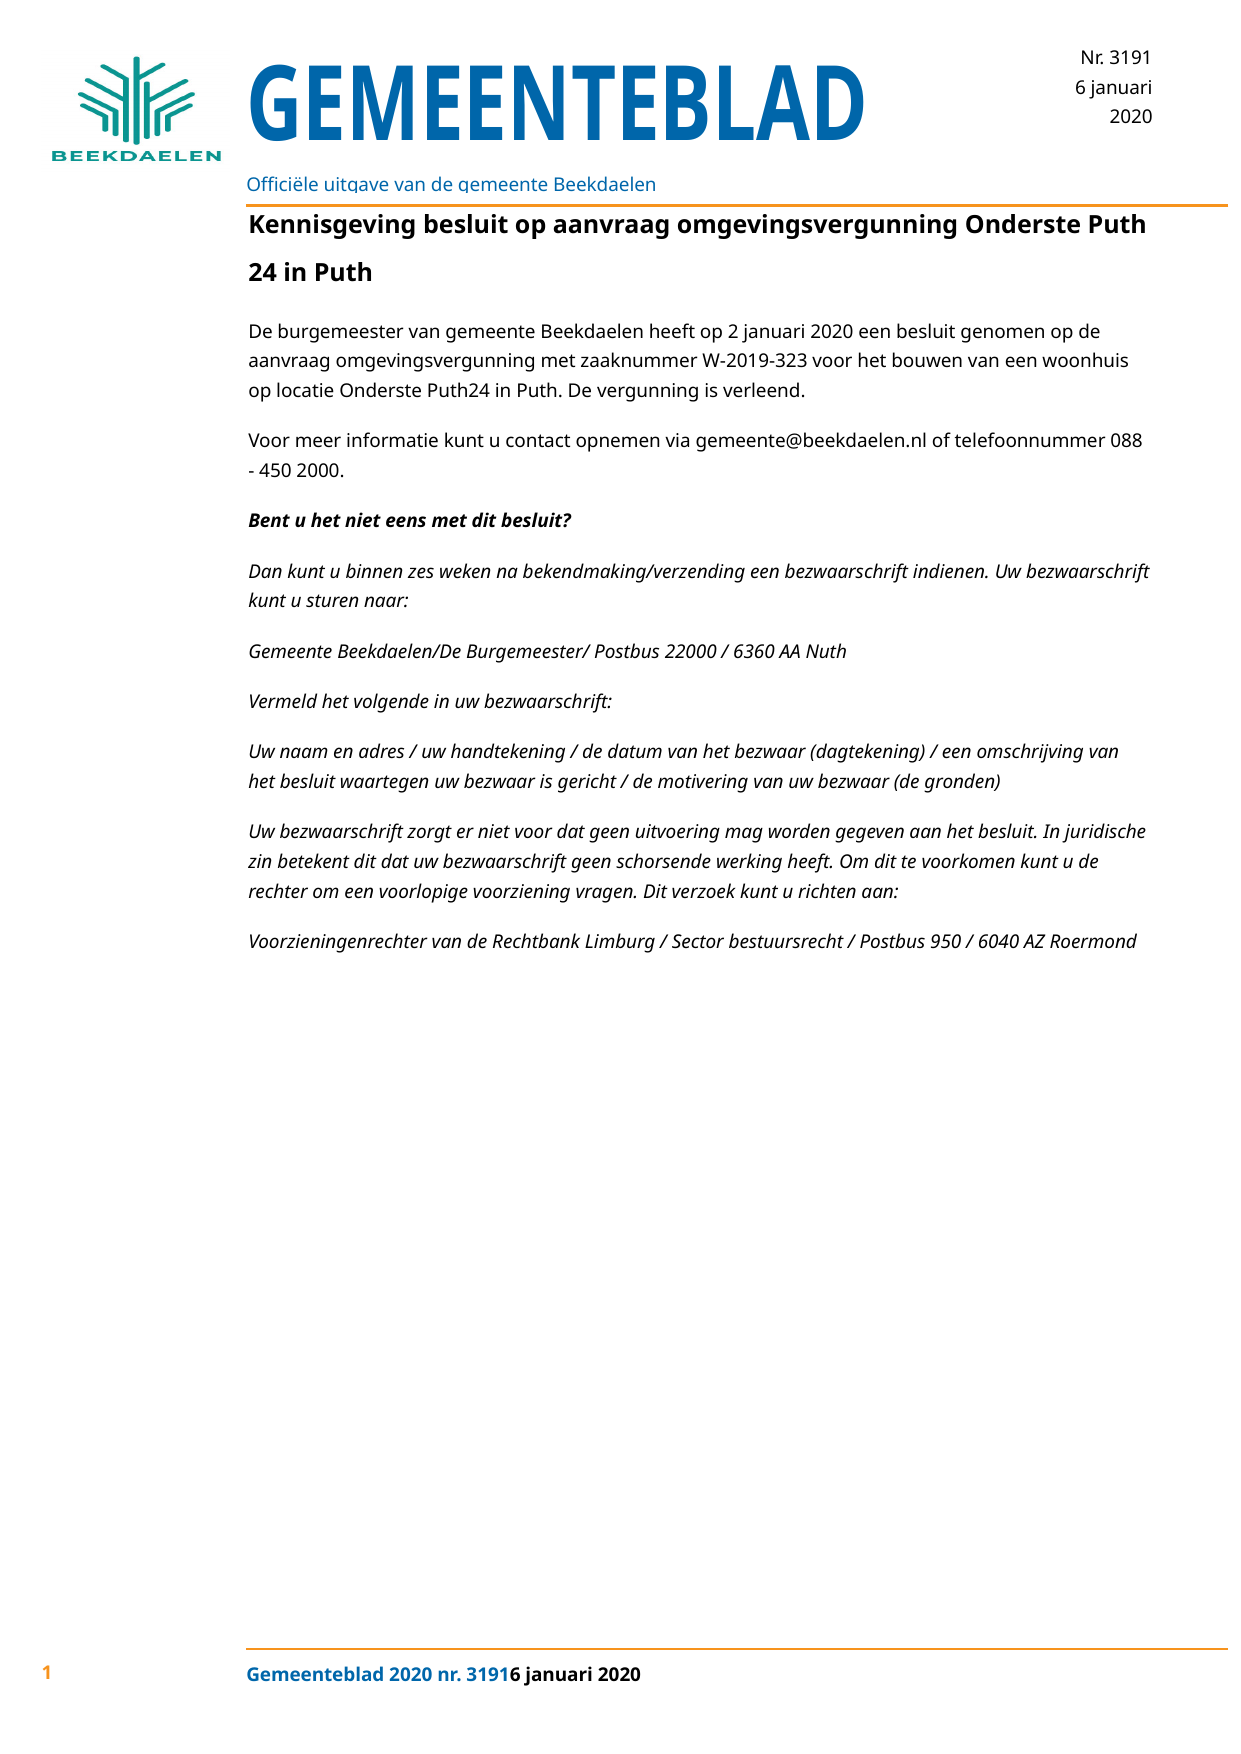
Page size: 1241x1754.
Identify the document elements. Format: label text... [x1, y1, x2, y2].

text Voorzieningenrechter van de Rechtbank Limburg / Sector bestuursrecht / Postbus 950 / 6040 AZ Roermond [248, 928, 1152, 954]
text Kennisgeving besluit op aanvraag omgevingsvergunning Onderste Puth 24 in Puth [248, 207, 1152, 288]
picture [41, 47, 231, 172]
text Uw naam en adres / uw handtekening / de datum van het bezwaar (dagtekening) / een omschrijving van het besluit waartegen uw bezwaar is gericht / de motivering van uw bezwaar (de gronden) [248, 739, 1152, 794]
text Bent u het niet eens met dit besluit? [248, 507, 1152, 533]
text De burgemeester van gemeente Beekdaelen heeft op 2 januari 2020 een besluit genomen op de aanvraag omgevingsvergunning met zaaknummer W-2019-323 voor het bouwen van een woonhuis op locatie Onderste Puth24 in Puth. De vergunning is verleend. [248, 318, 1152, 403]
text Voor meer informatie kunt u contact opnemen via gemeente@beekdaelen.nl of telefoonnummer 088 - 450 2000. [248, 427, 1152, 483]
text Gemeente Beekdaelen/De Burgemeester/ Postbus 22000 / 6360 AA Nuth [248, 638, 1152, 664]
text Vermeld het volgende in uw bezwaarschrift: [248, 688, 1152, 714]
text Dan kunt u binnen zes weken na bekendmaking/verzending een bezwaarschrift indienen. Uw bezwaarschrift kunt u sturen naar: [248, 558, 1152, 613]
text Uw bezwaarschrift zorgt er niet voor dat geen uitvoering mag worden gegeven aan het besluit. In juridische zin betekent dit dat uw bezwaarschrift geen schorsende werking heeft. Om dit te voorkomen kunt u de rechter om een voorlopige voorziening vragen. Dit verzoek kunt u richten aan: [248, 819, 1152, 904]
